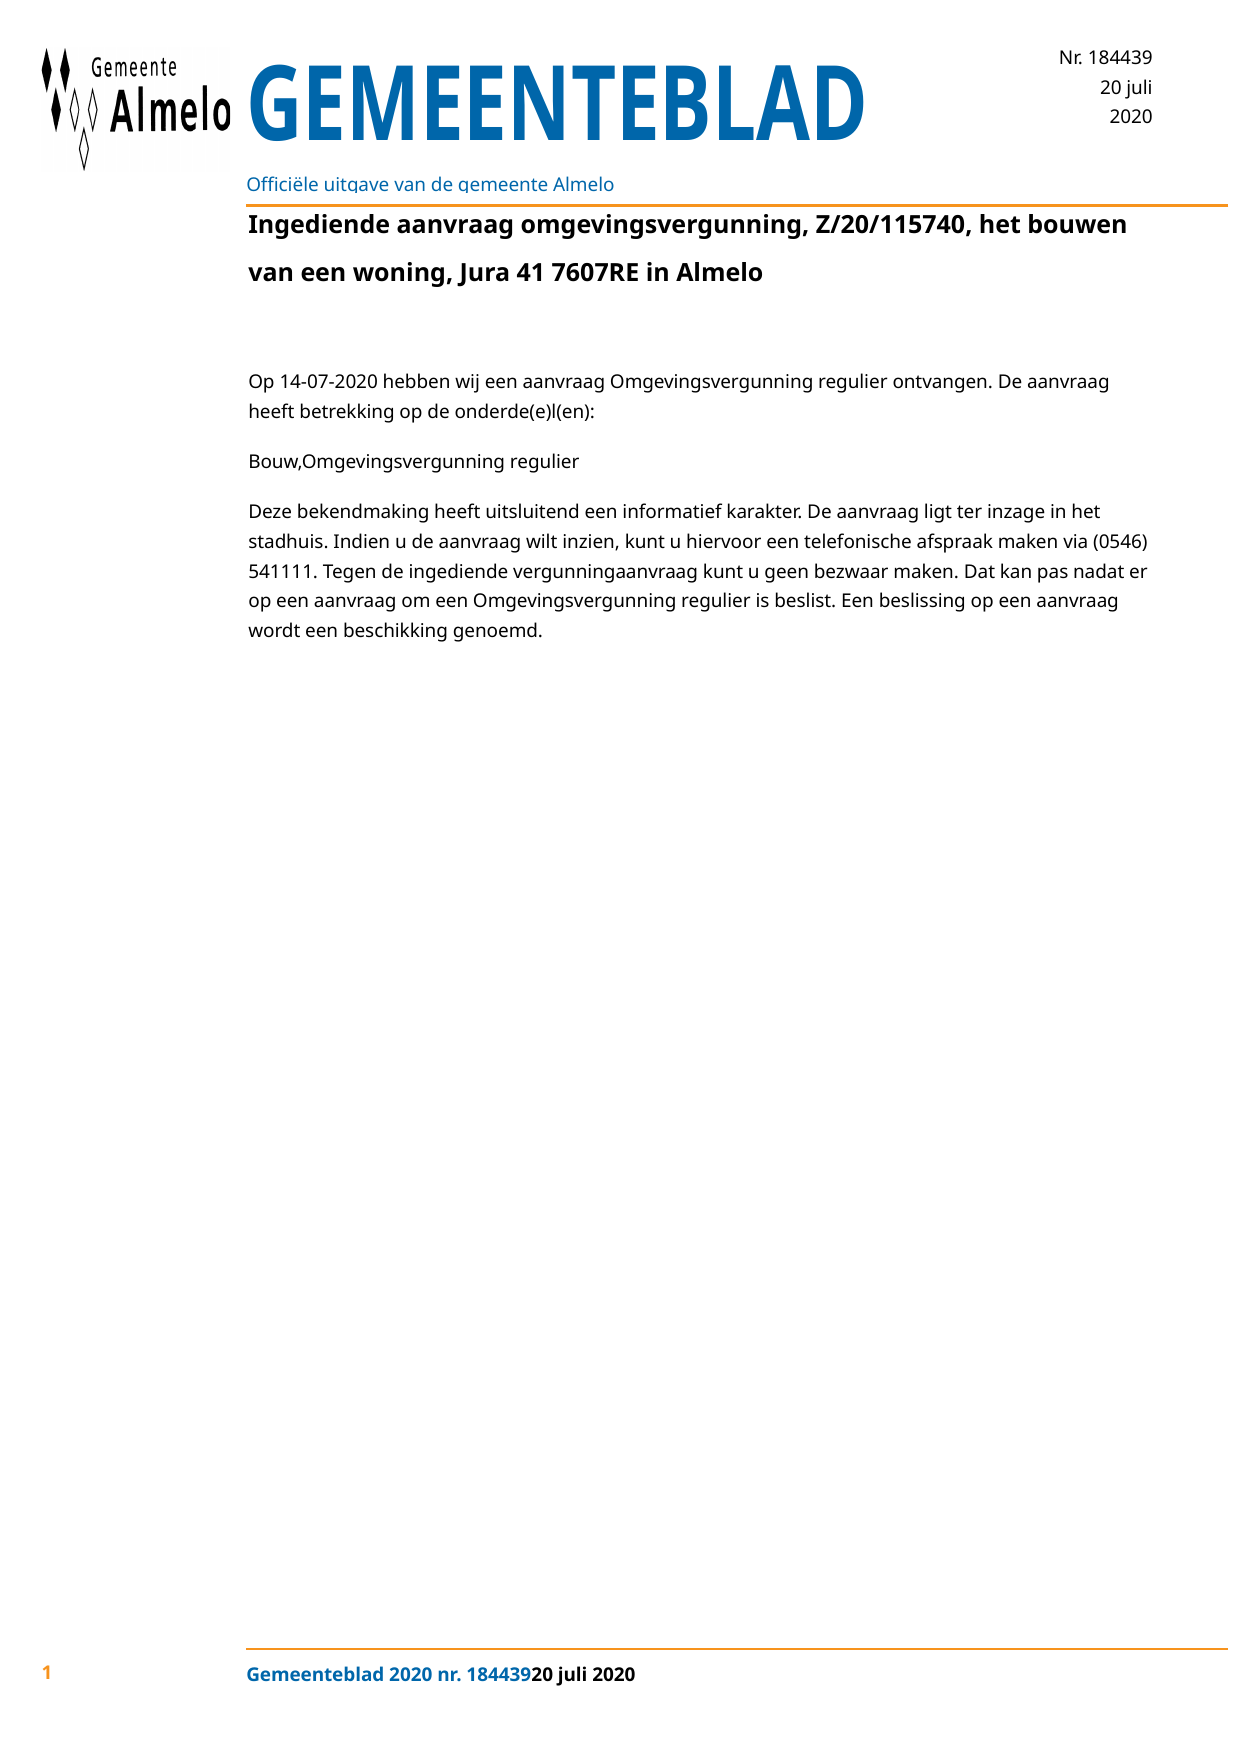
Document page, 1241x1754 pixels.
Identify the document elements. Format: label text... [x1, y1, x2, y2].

text Deze bekendmaking heeft uitsluitend een informatief karakter. De aanvraag ligt ter inzage in het stadhuis. Indien u de aanvraag wilt inzien, kunt u hiervoor een telefonische afspraak maken via (0546) 541111. Tegen de ingediende vergunningaanvraag kunt u geen bezwaar maken. Dat kan pas nadat er op een aanvraag om een Omgevingsvergunning regulier is beslist. Een beslissing op een aanvraag wordt een beschikking genoemd. [248, 499, 1152, 643]
text Bouw,Omgevingsvergunning regulier [248, 448, 1152, 474]
text Ingediende aanvraag omgevingsvergunning, Z/20/115740, het bouwen van een woning, Jura 41 7607RE in Almelo [248, 207, 1152, 288]
text Op 14-07-2020 hebben wij een aanvraag Omgevingsvergunning regulier ontvangen. De aanvraag heeft betrekking op de onderde(e)l(en): [248, 368, 1152, 424]
picture [41, 47, 231, 172]
